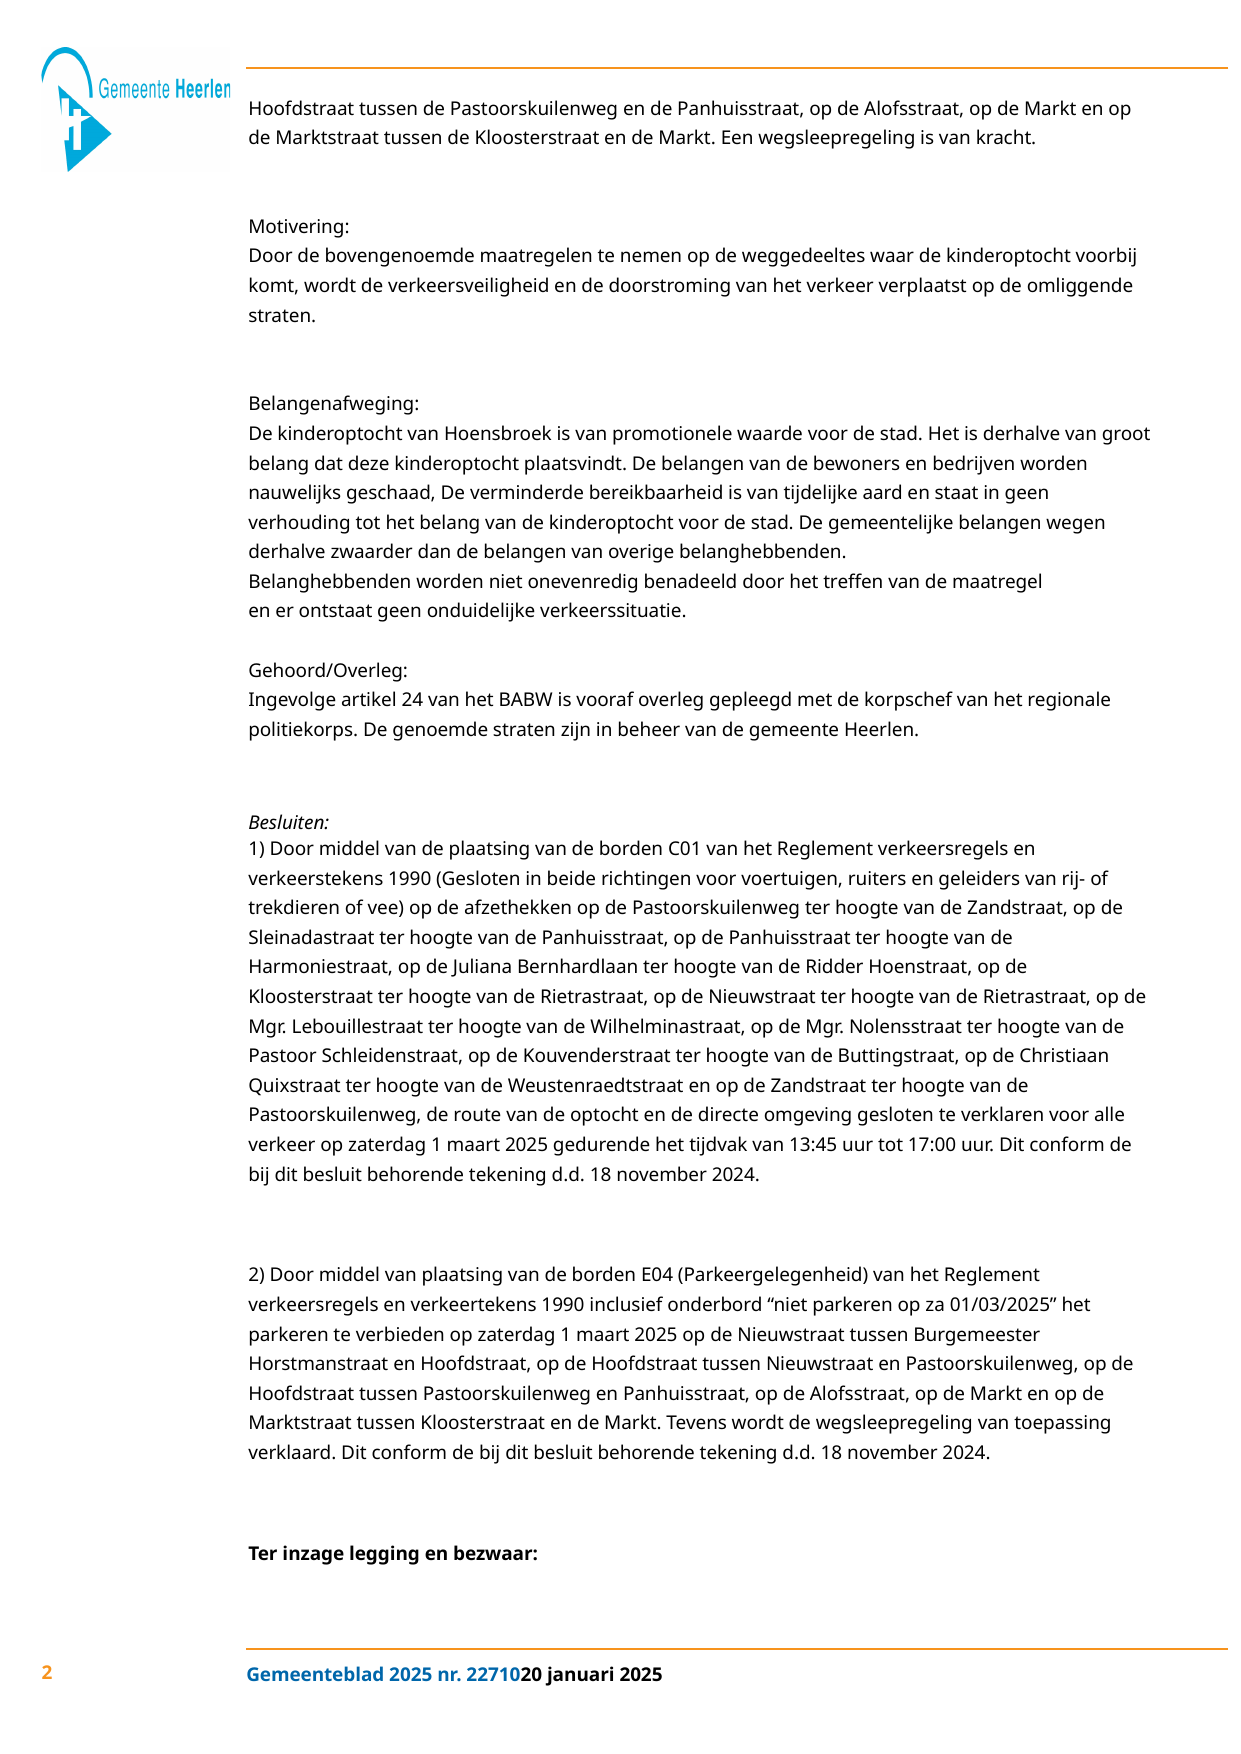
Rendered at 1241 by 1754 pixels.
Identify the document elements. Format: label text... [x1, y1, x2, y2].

text Hoofdstraat tussen de Pastoorskuilenweg en de Panhuisstraat, op de Alofsstraat, op de Markt en op de Marktstraat tussen de Kloosterstraat en de Markt. Een wegsleepregeling is van kracht. [248, 95, 1152, 150]
text Belangenafweging: [248, 391, 1152, 416]
text Belanghebbenden worden niet onevenredig benadeeld door het treffen van de maatregel [248, 568, 1152, 594]
text De kinderoptocht van Hoensbroek is van promotionele waarde voor de stad. Het is derhalve van groot belang dat deze kinderoptocht plaatsvindt. De belangen van de bewoners en bedrijven worden nauwelijks geschaad, De verminderde bereikbaarheid is van tijdelijke aard en staat in geen verhouding tot het belang van de kinderoptocht voor de stad. De gemeentelijke belangen wegen derhalve zwaarder dan de belangen van overige belanghebbenden. [248, 420, 1152, 564]
text Ter inzage legging en bezwaar: [248, 1540, 1152, 1566]
text en er ontstaat geen onduidelijke verkeerssituatie. [248, 598, 1152, 623]
text Door de bovengenoemde maatregelen te nemen op de weggedeeltes waar de kinderoptocht voorbij komt, wordt de verkeersveiligheid en de doorstroming van het verkeer verplaatst op de omliggende straten. [248, 243, 1152, 328]
text Besluiten: [248, 809, 1152, 835]
picture [41, 47, 59, 70]
picture [41, 47, 231, 172]
text 2) Door middel van plaatsing van de borden E04 (Parkeergelegenheid) van het Reglement verkeersregels en verkeertekens 1990 inclusief onderbord “niet parkeren op za 01/03/2025” het parkeren te verbieden op zaterdag 1 maart 2025 op de Nieuwstraat tussen Burgemeester Horstmanstraat en Hoofdstraat, op de Hoofdstraat tussen Nieuwstraat en Pastoorskuilenweg, op de Hoofdstraat tussen Pastoorskuilenweg en Panhuisstraat, op de Alofsstraat, op de Markt en op de Marktstraat tussen Kloosterstraat en de Markt. Tevens wordt de wegsleepregeling van toepassing verklaard. Dit conform de bij dit besluit behorende tekening d.d. 18 november 2024. [248, 1262, 1152, 1465]
text 1) Door middel van de plaatsing van de borden C01 van het Reglement verkeersregels en verkeerstekens 1990 (Gesloten in beide richtingen voor voertuigen, ruiters en geleiders van rij- of trekdieren of vee) op de afzethekken op de Pastoorskuilenweg ter hoogte van de Zandstraat, op de Sleinadastraat ter hoogte van de Panhuisstraat, op de Panhuisstraat ter hoogte van de Harmoniestraat, op de Juliana Bernhardlaan ter hoogte van de Ridder Hoenstraat, op de Kloosterstraat ter hoogte van de Rietrastraat, op de Nieuwstraat ter hoogte van de Rietrastraat, op de Mgr. Lebouillestraat ter hoogte van de Wilhelminastraat, op de Mgr. Nolensstraat ter hoogte van de Pastoor Schleidenstraat, op de Kouvenderstraat ter hoogte van de Buttingstraat, op de Christiaan Quixstraat ter hoogte van de Weustenraedtstraat en op de Zandstraat ter hoogte van de Pastoorskuilenweg, de route van de optocht en de directe omgeving gesloten te verklaren voor alle verkeer op zaterdag 1 maart 2025 gedurende het tijdvak van 13:45 uur tot 17:00 uur. Dit conform de bij dit besluit behorende tekening d.d. 18 november 2024. [248, 835, 1152, 1186]
text Motivering: [248, 213, 1152, 239]
text Gehoord/Overleg: [248, 657, 1152, 683]
text Ingevolge artikel 24 van het BABW is vooraf overleg gepleegd met de korpschef van het regionale politiekorps. De genoemde straten zijn in beheer van de gemeente Heerlen. [248, 686, 1152, 742]
